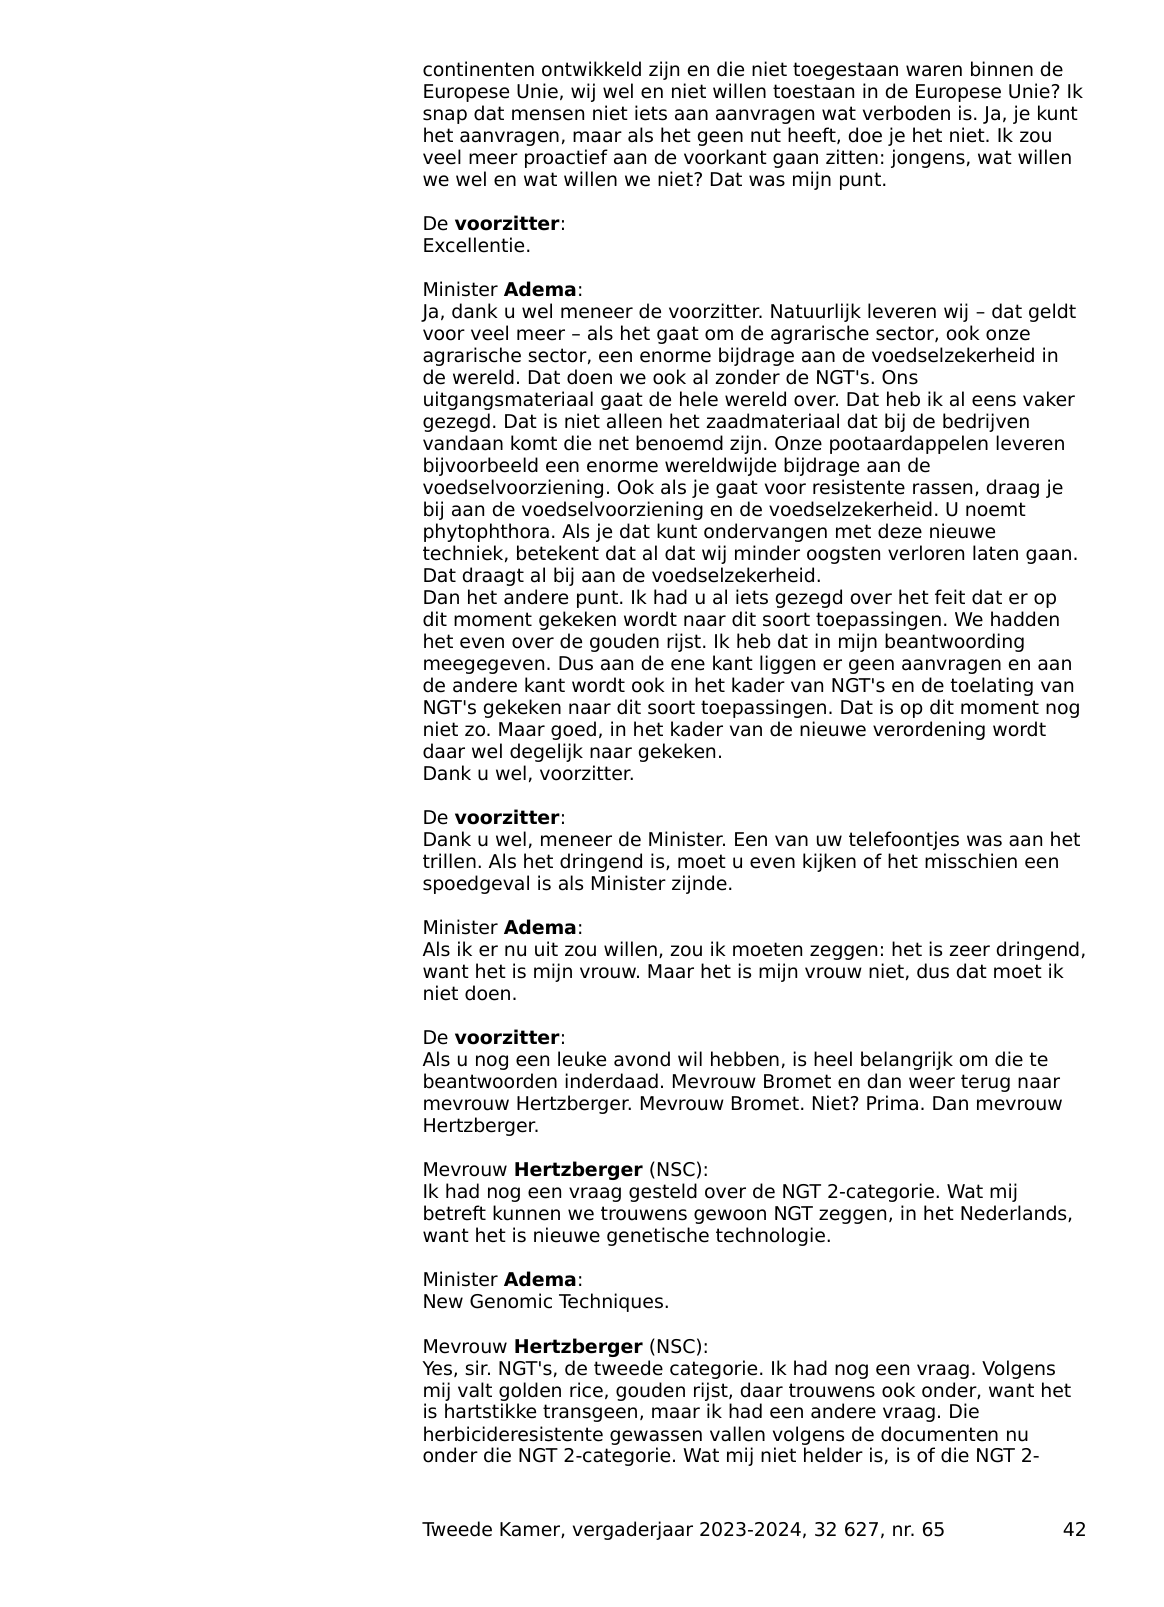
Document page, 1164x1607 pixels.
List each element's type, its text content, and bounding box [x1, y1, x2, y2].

text Dank u wel, voorzitter. [422, 763, 1087, 785]
text Ja, dank u wel meneer de voorzitter. Natuurlijk leveren wij – dat geldt voor veel meer – als het gaat om de agrarische sector, ook onze agrarische sector, een enorme bijdrage aan de voedselzekerheid in de wereld. Dat doen we ook al zonder de NGT's. Ons uitgangsmateriaal gaat de hele wereld over. Dat heb ik al eens vaker gezegd. Dat is niet alleen het zaadmateriaal dat bij de bedrijven vandaan komt die net benoemd zijn. Onze pootaardappelen leveren bijvoorbeeld een enorme wereldwijde bijdrage aan de voedselvoorziening. Ook als je gaat voor resistente rassen, draag je bij aan de voedselvoorziening en de voedselzekerheid. U noemt phytophthora. Als je dat kunt ondervangen met deze nieuwe techniek, betekent dat al dat wij minder oogsten verloren laten gaan. Dat draagt al bij aan de voedselzekerheid. [422, 301, 1087, 587]
text De voorzitter: [422, 213, 1087, 235]
text Mevrouw Hertzberger (NSC): [422, 1336, 1087, 1357]
text Excellentie. [422, 235, 1087, 257]
text New Genomic Techniques. [422, 1291, 1087, 1313]
text Als ik er nu uit zou willen, zou ik moeten zeggen: het is zeer dringend, want het is mijn vrouw. Maar het is mijn vrouw niet, dus dat moet ik niet doen. [422, 939, 1087, 1005]
text Ik had nog een vraag gesteld over de NGT 2-categorie. Wat mij betreft kunnen we trouwens gewoon NGT zeggen, in het Nederlands, want het is nieuwe genetische technologie. [422, 1181, 1087, 1247]
text Minister Adema: [422, 1269, 1087, 1291]
text De voorzitter: [422, 807, 1087, 829]
text Mevrouw Hertzberger (NSC): [422, 1159, 1087, 1181]
text continenten ontwikkeld zijn en die niet toegestaan waren binnen de Europese Unie, wij wel en niet willen toestaan in de Europese Unie? Ik snap dat mensen niet iets aan aanvragen wat verboden is. Ja, je kunt het aanvragen, maar als het geen nut heeft, doe je het niet. Ik zou veel meer proactief aan de voorkant gaan zitten: jongens, wat willen we wel en wat willen we niet? Dat was mijn punt. [422, 59, 1087, 191]
text De voorzitter: [422, 1027, 1087, 1049]
text Yes, sir. NGT's, de tweede categorie. Ik had nog een vraag. Volgens mij valt golden rice, gouden rijst, daar trouwens ook onder, want het is hartstikke transgeen, maar ik had een andere vraag. Die herbicideresistente gewassen vallen volgens de documenten nu onder die NGT 2-categorie. Wat mij niet helder is, is of die NGT 2- [422, 1357, 1087, 1467]
text Minister Adema: [422, 279, 1087, 301]
text Dan het andere punt. Ik had u al iets gezegd over het feit dat er op dit moment gekeken wordt naar dit soort toepassingen. We hadden het even over de gouden rijst. Ik heb dat in mijn beantwoording meegegeven. Dus aan de ene kant liggen er geen aanvragen en aan de andere kant wordt ook in het kader van NGT's en de toelating van NGT's gekeken naar dit soort toepassingen. Dat is op dit moment nog niet zo. Maar goed, in het kader van de nieuwe verordening wordt daar wel degelijk naar gekeken. [422, 587, 1087, 763]
text Minister Adema: [422, 917, 1087, 939]
text Dank u wel, meneer de Minister. Een van uw telefoontjes was aan het trillen. Als het dringend is, moet u even kijken of het misschien een spoedgeval is als Minister zijnde. [422, 829, 1087, 895]
text Als u nog een leuke avond wil hebben, is heel belangrijk om die te beantwoorden inderdaad. Mevrouw Bromet en dan weer terug naar mevrouw Hertzberger. Mevrouw Bromet. Niet? Prima. Dan mevrouw Hertzberger. [422, 1049, 1087, 1137]
